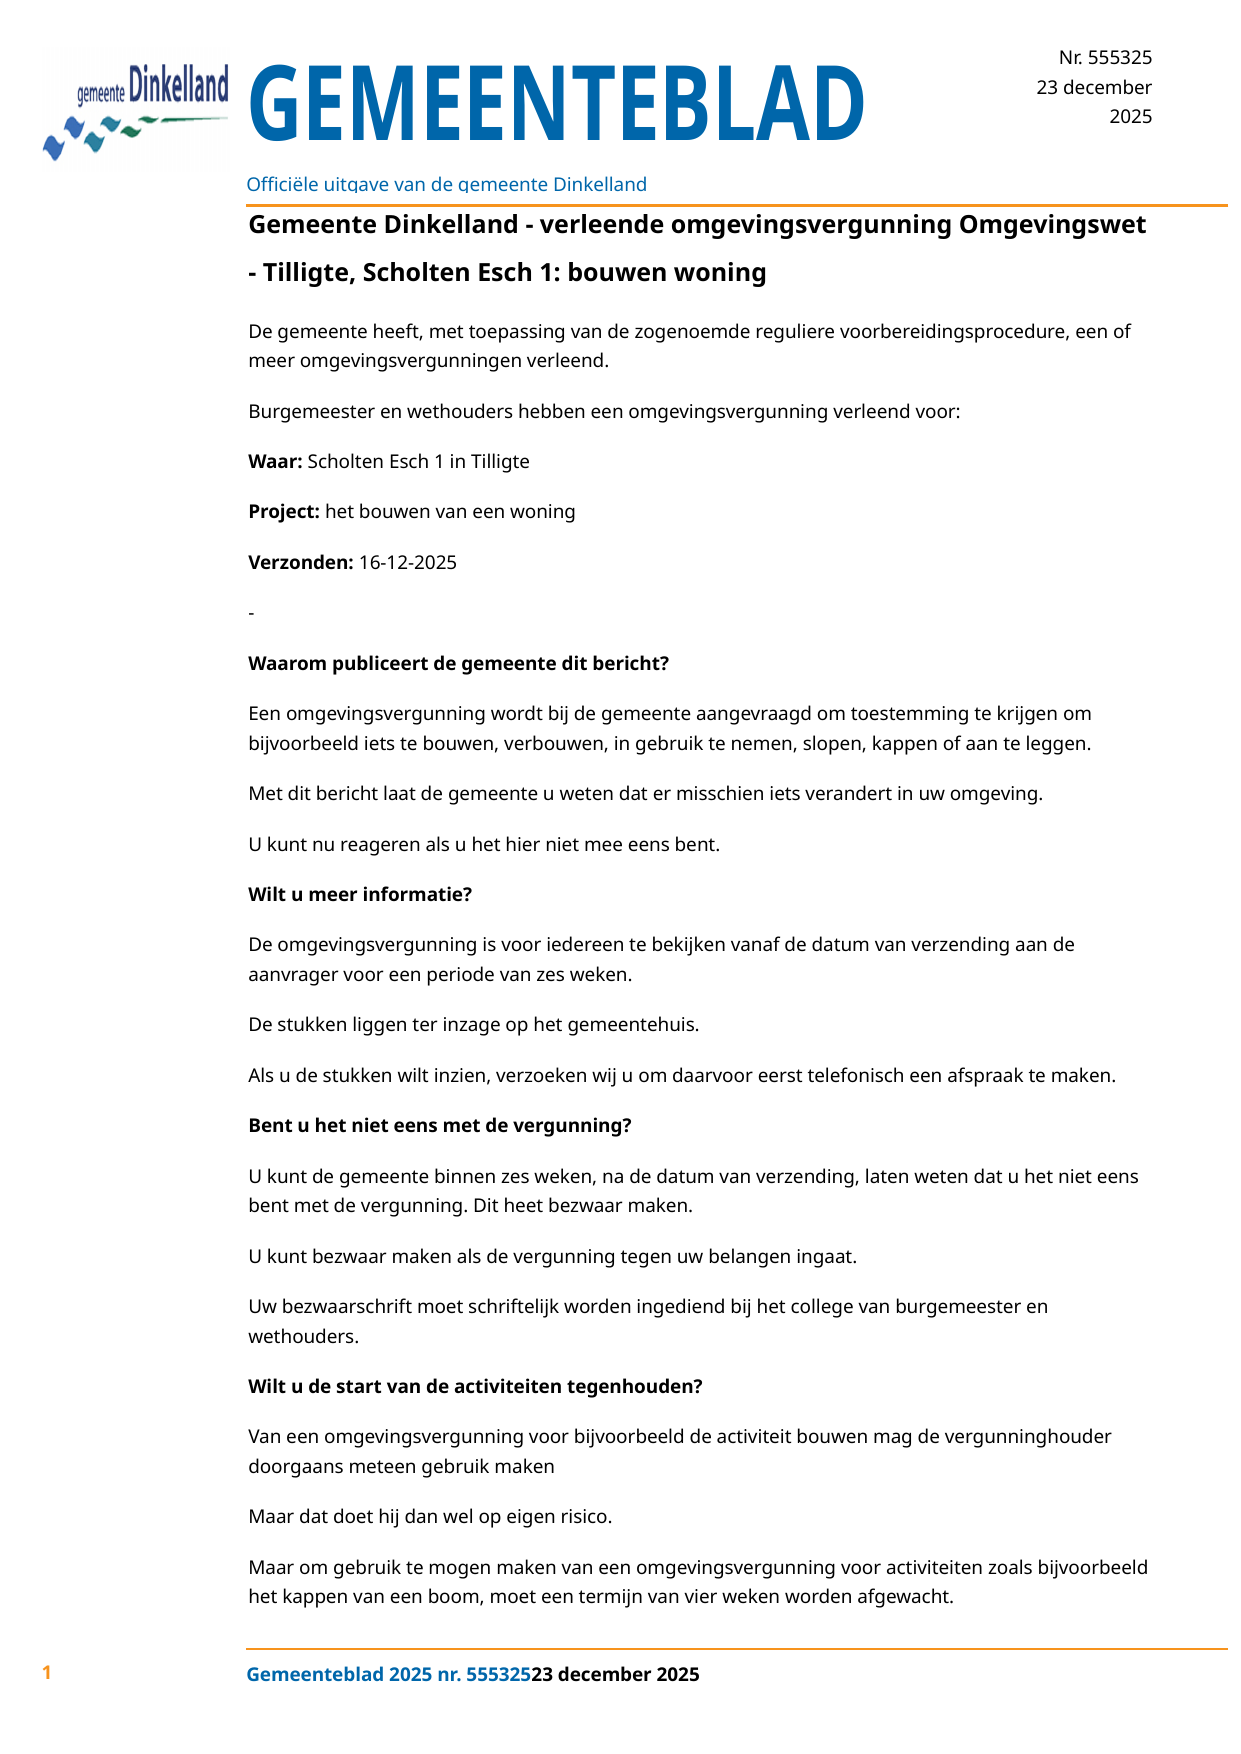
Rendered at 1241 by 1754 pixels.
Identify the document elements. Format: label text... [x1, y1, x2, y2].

text Bent u het niet eens met de vergunning? [248, 1112, 1152, 1138]
text De stukken liggen ter inzage op het gemeentehuis. [248, 1012, 1152, 1037]
text Project: het bouwen van een woning [248, 499, 1152, 524]
text Een omgevingsvergunning wordt bij de gemeente aangevraagd om toestemming te krijgen om bijvoorbeeld iets te bouwen, verbouwen, in gebruik te nemen, slopen, kappen of aan te leggen. [248, 700, 1152, 756]
text De gemeente heeft, met toepassing van de zogenoemde reguliere voorbereidingsprocedure, een of meer omgevingsvergunningen verleend. [248, 318, 1152, 373]
text Als u de stukken wilt inzien, verzoeken wij u om daarvoor eerst telefonisch een afspraak te maken. [248, 1062, 1152, 1088]
text U kunt bezwaar maken als de vergunning tegen uw belangen ingaat. [248, 1243, 1152, 1269]
text Maar dat doet hij dan wel op eigen risico. [248, 1504, 1152, 1529]
text Uw bezwaarschrift moet schriftelijk worden ingediend bij het college van burgemeester en wethouders. [248, 1293, 1152, 1349]
text U kunt nu reageren als u het hier niet mee eens bent. [248, 831, 1152, 857]
text Maar om gebruik te mogen maken van een omgevingsvergunning voor activiteiten zoals bijvoorbeeld het kappen van een boom, moet een termijn van vier weken worden afgewacht. [248, 1554, 1152, 1609]
picture [41, 47, 231, 172]
text Met dit bericht laat de gemeente u weten dat er misschien iets verandert in uw omgeving. [248, 780, 1152, 806]
text Wilt u meer informatie? [248, 881, 1152, 907]
text - [248, 599, 1152, 625]
text Burgemeester en wethouders hebben een omgevingsvergunning verleend voor: [248, 398, 1152, 424]
text Gemeente Dinkelland - verleende omgevingsvergunning Omgevingswet - Tilligte, Scholten Esch 1: bouwen woning [248, 207, 1152, 288]
text Wilt u de start van de activiteiten tegenhouden? [248, 1373, 1152, 1399]
text U kunt de gemeente binnen zes weken, na de datum van verzending, laten weten dat u het niet eens bent met de vergunning. Dit heet bezwaar maken. [248, 1163, 1152, 1218]
text Verzonden: 16-12-2025 [248, 549, 1152, 575]
text Waarom publiceert de gemeente dit bericht? [248, 650, 1152, 676]
text Waar: Scholten Esch 1 in Tilligte [248, 448, 1152, 474]
text De omgevingsvergunning is voor iedereen te bekijken vanaf de datum van verzending aan de aanvrager voor een periode van zes weken. [248, 932, 1152, 987]
text Van een omgevingsvergunning voor bijvoorbeeld de activiteit bouwen mag de vergunninghouder doorgaans meteen gebruik maken [248, 1424, 1152, 1479]
